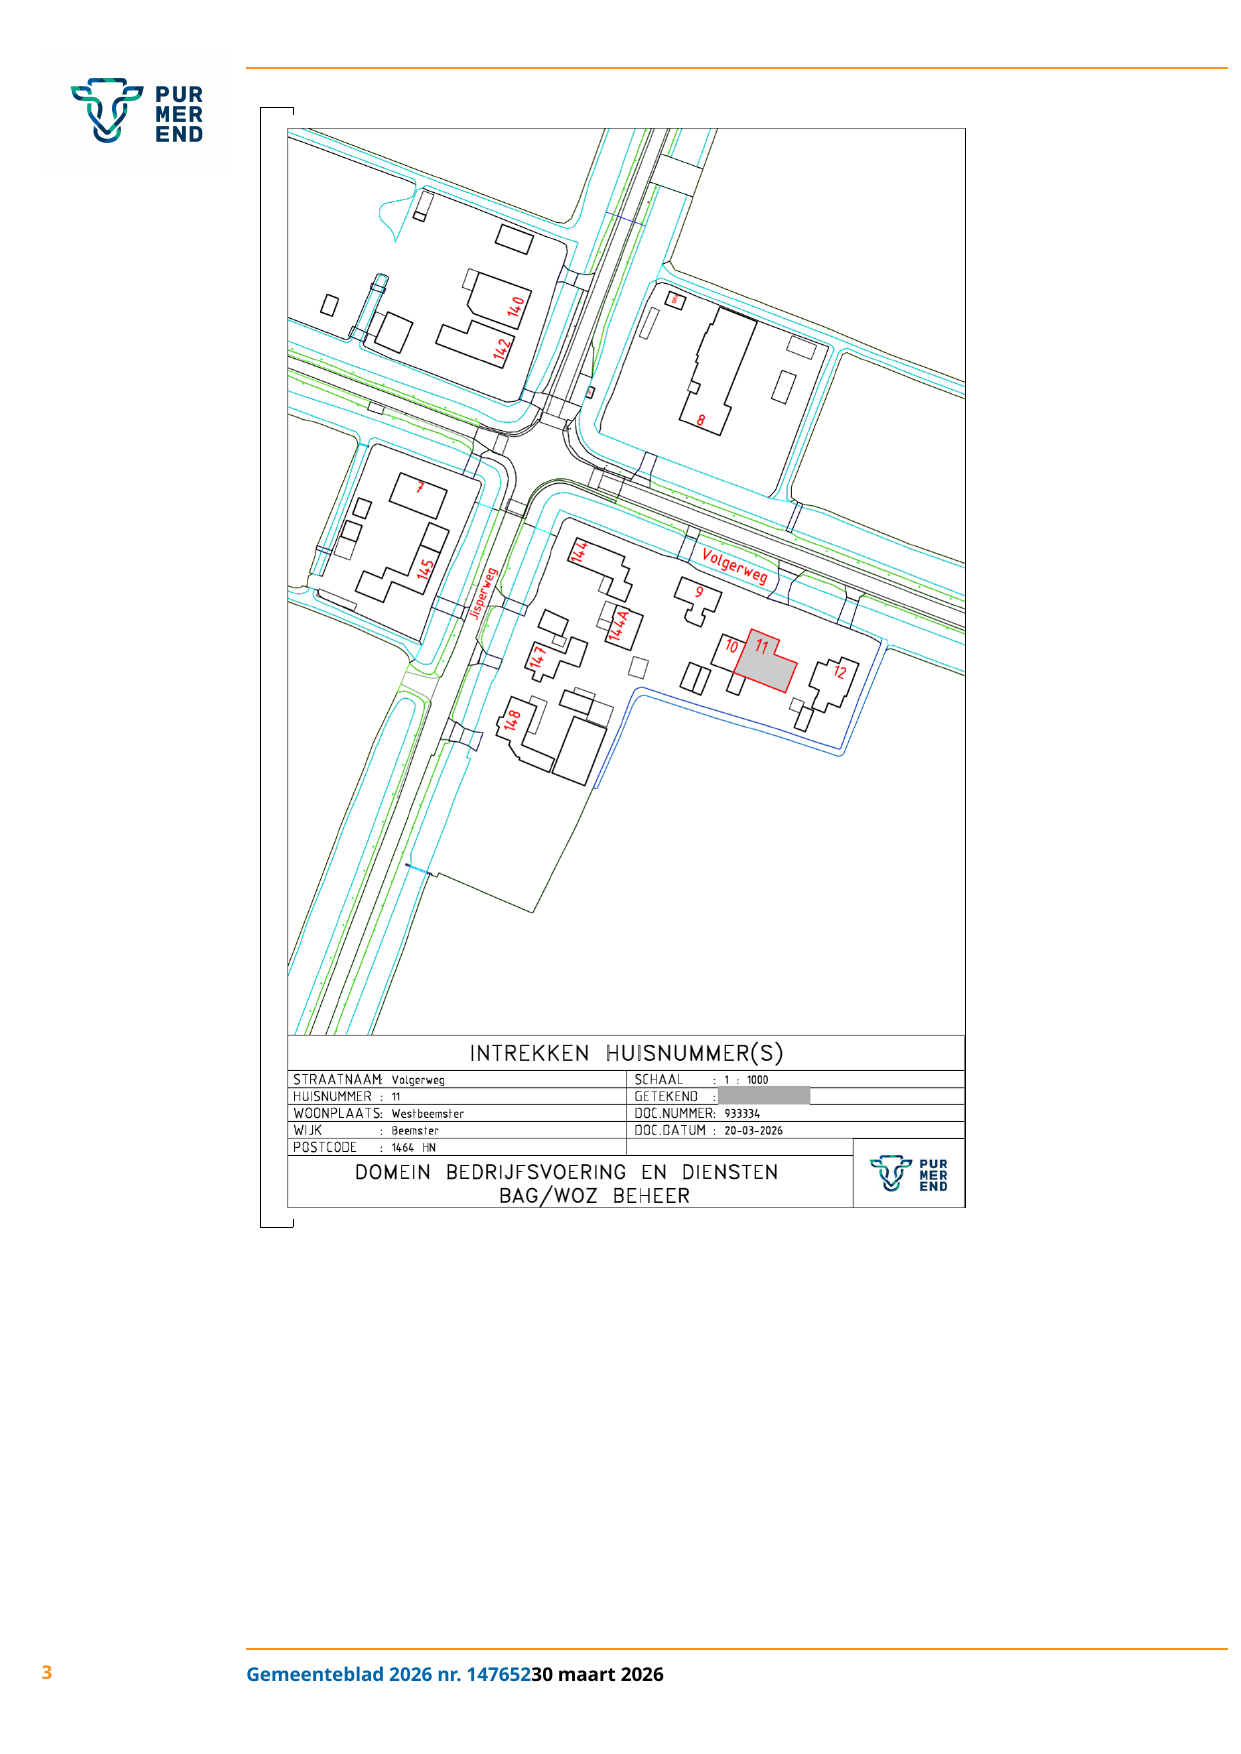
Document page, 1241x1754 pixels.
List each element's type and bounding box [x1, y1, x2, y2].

picture [268, 115, 978, 1219]
picture [41, 47, 231, 172]
